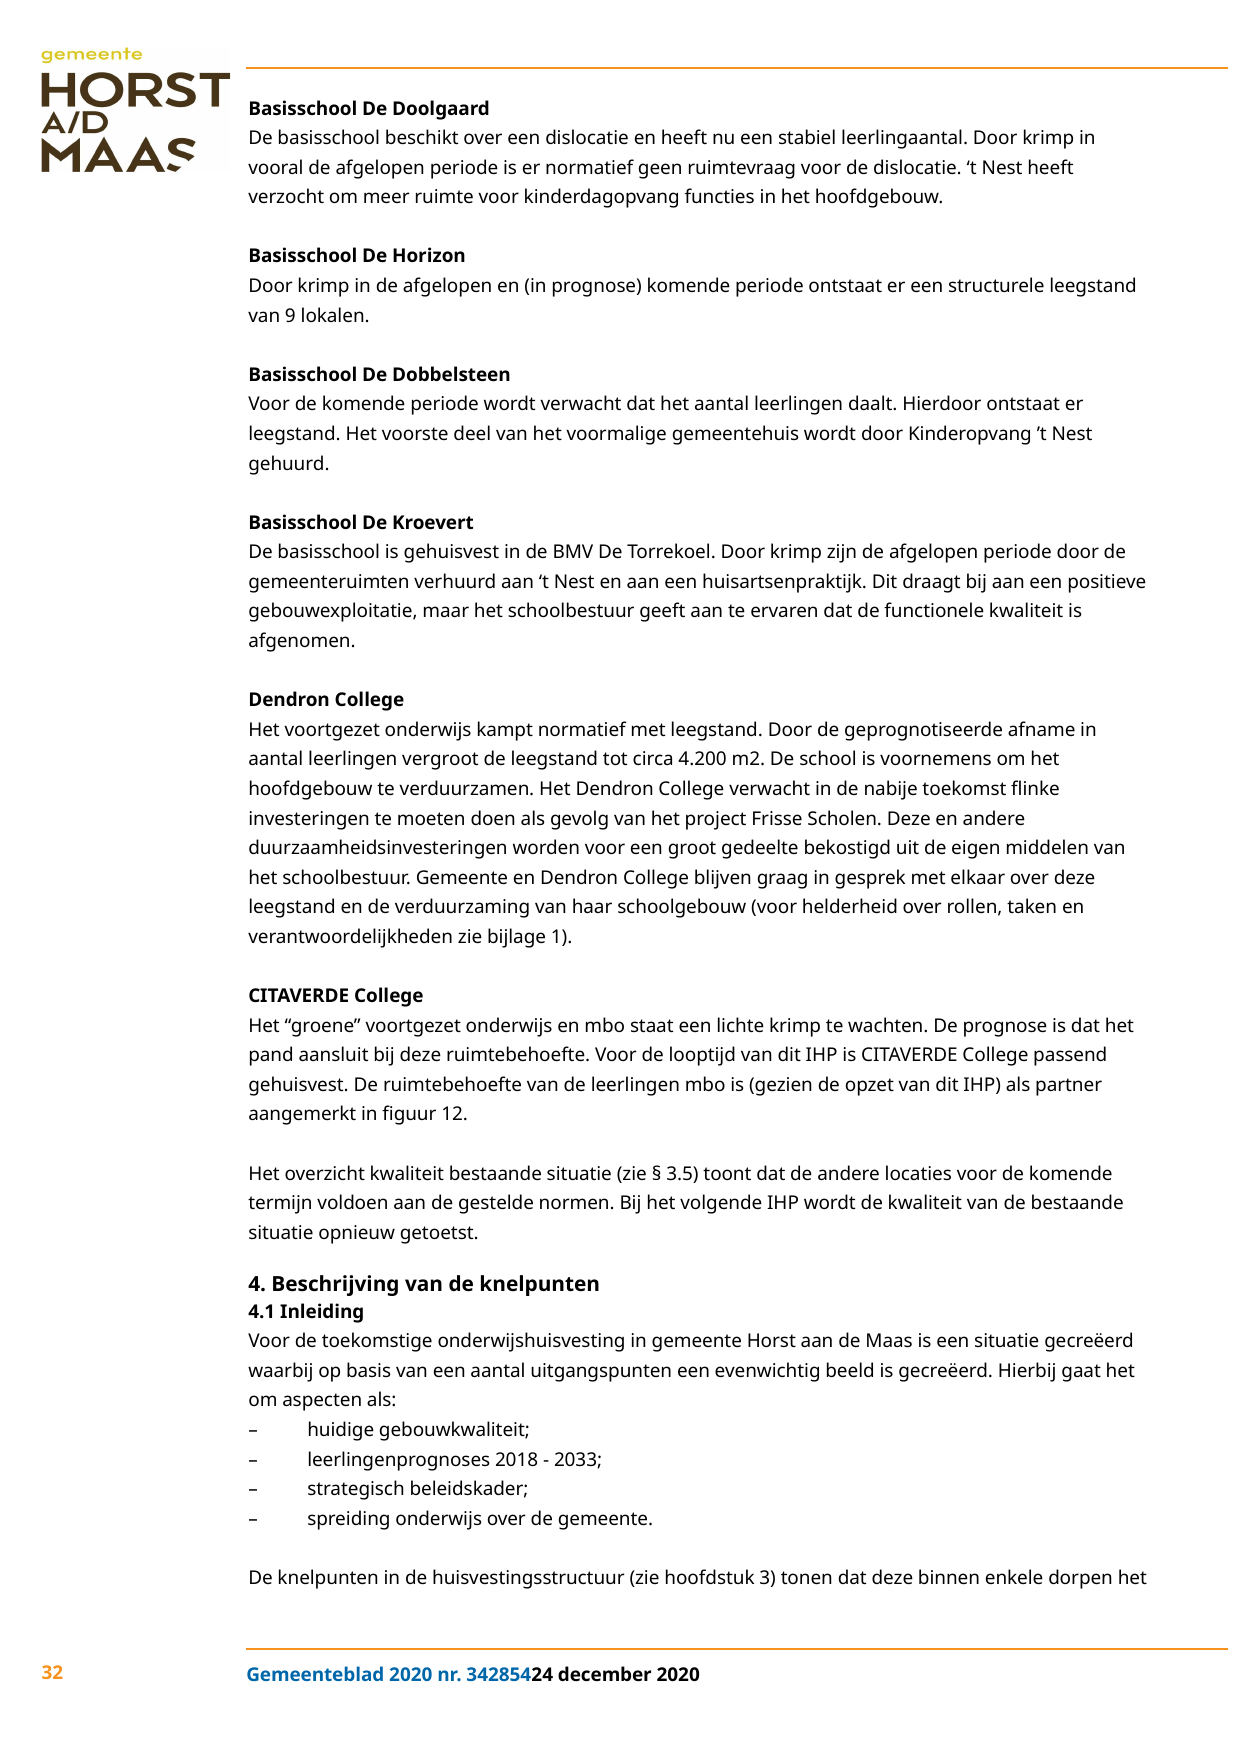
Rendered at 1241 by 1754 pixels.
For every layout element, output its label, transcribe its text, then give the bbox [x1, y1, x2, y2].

text Het overzicht kwaliteit bestaande situatie (zie § 3.5) toont dat de andere locaties voor de komende termijn voldoen aan de gestelde normen. Bij het volgende IHP wordt de kwaliteit van de bestaande situatie opnieuw getoetst. [248, 1160, 1152, 1245]
text 4. Beschrijving van de knelpunten [248, 1269, 1152, 1298]
text Door krimp in de afgelopen en (in prognose) komende periode ontstaat er een structurele leegstand van 9 lokalen. [248, 272, 1152, 328]
list huidige gebouwkwaliteit; [248, 1416, 1152, 1442]
text 4.1 Inleiding [248, 1298, 1152, 1323]
text Het “groene” voortgezet onderwijs en mbo staat een lichte krimp te wachten. De prognose is dat het pand aansluit bij deze ruimtebehoefte. Voor de looptijd van dit IHP is CITAVERDE College passend gehuisvest. De ruimtebehoefte van de leerlingen mbo is (gezien de opzet van dit IHP) als partner aangemerkt in figuur 12. [248, 1012, 1152, 1126]
text De knelpunten in de huisvestingsstructuur (zie hoofdstuk 3) tonen dat deze binnen enkele dorpen het [248, 1564, 1152, 1590]
text De basisschool is gehuisvest in de BMV De Torrekoel. Door krimp zijn de afgelopen periode door de gemeenteruimten verhuurd aan ‘t Nest en aan een huisartsenpraktijk. Dit draagt bij aan een positieve gebouwexploitatie, maar het schoolbestuur geeft aan te ervaren dat de functionele kwaliteit is afgenomen. [248, 538, 1152, 653]
text De basisschool beschikt over een dislocatie en heeft nu een stabiel leerlingaantal. Door krimp in vooral de afgelopen periode is er normatief geen ruimtevraag voor de dislocatie. ‘t Nest heeft verzocht om meer ruimte voor kinderdagopvang functies in het hoofdgebouw. [248, 124, 1152, 209]
text Voor de toekomstige onderwijshuisvesting in gemeente Horst aan de Maas is een situatie gecreëerd waarbij op basis van een aantal uitgangspunten een evenwichtig beeld is gecreëerd. Hierbij gaat het om aspecten als: [248, 1327, 1152, 1412]
text Basisschool De Horizon [248, 243, 1152, 268]
list strategisch beleidskader; [248, 1475, 1152, 1501]
picture [41, 47, 231, 172]
text Basisschool De Dobbelsteen [248, 361, 1152, 387]
text Dendron College [248, 686, 1152, 712]
text Basisschool De Kroevert [248, 509, 1152, 535]
text Voor de komende periode wordt verwacht dat het aantal leerlingen daalt. Hierdoor ontstaat er leegstand. Het voorste deel van het voormalige gemeentehuis wordt door Kinderopvang ’t Nest gehuurd. [248, 391, 1152, 476]
text Basisschool De Doolgaard [248, 95, 1152, 121]
list leerlingenprognoses 2018 - 2033; [248, 1446, 1152, 1471]
text Het voortgezet onderwijs kampt normatief met leegstand. Door de geprognotiseerde afname in aantal leerlingen vergroot de leegstand tot circa 4.200 m2. De school is voornemens om het hoofdgebouw te verduurzamen. Het Dendron College verwacht in de nabije toekomst flinke investeringen te moeten doen als gevolg van het project Frisse Scholen. Deze en andere duurzaamheidsinvesteringen worden voor een groot gedeelte bekostigd uit de eigen middelen van het schoolbestuur. Gemeente en Dendron College blijven graag in gesprek met elkaar over deze leegstand en de verduurzaming van haar schoolgebouw (voor helderheid over rollen, taken en verantwoordelijkheden zie bijlage 1). [248, 716, 1152, 949]
text CITAVERDE College [248, 982, 1152, 1008]
list spreiding onderwijs over de gemeente. [248, 1505, 1152, 1531]
